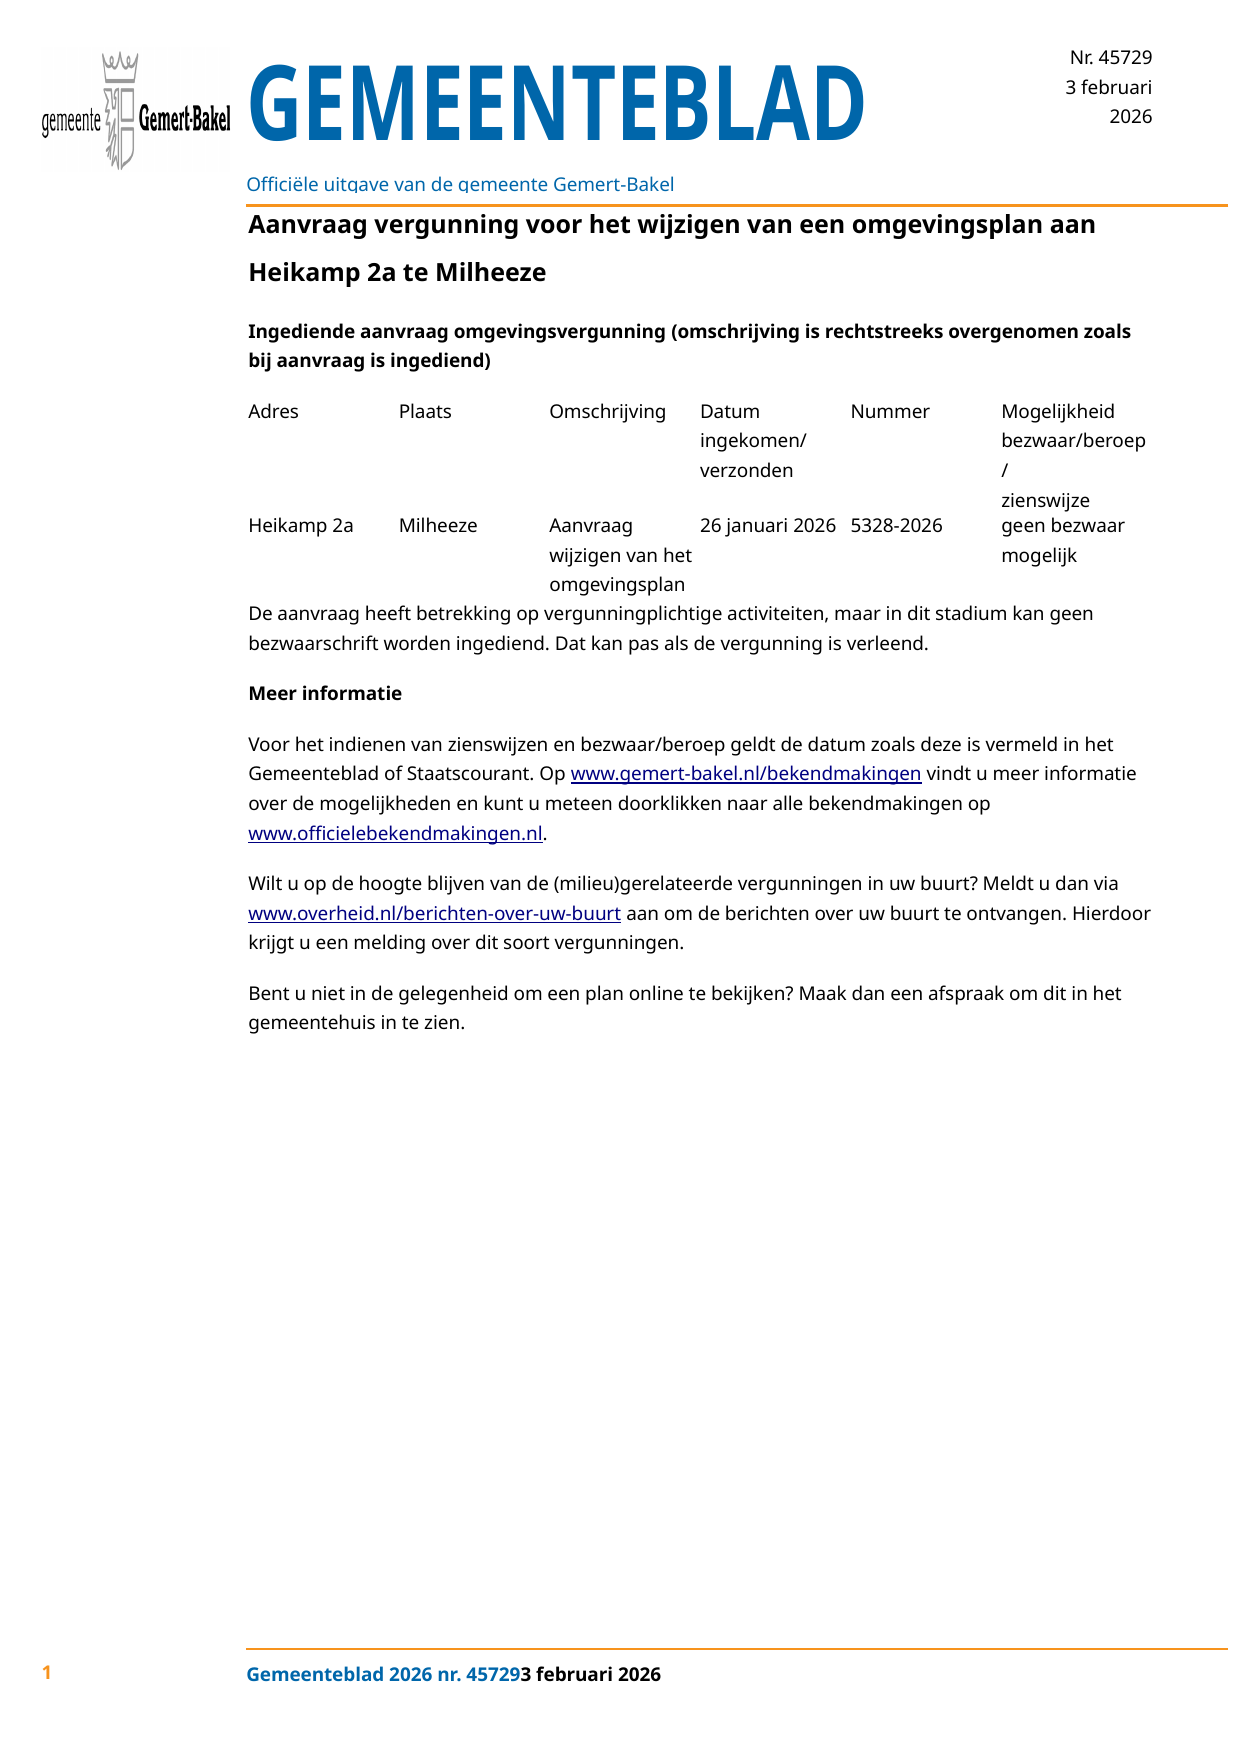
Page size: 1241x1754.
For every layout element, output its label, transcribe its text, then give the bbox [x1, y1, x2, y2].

text Ingediende aanvraag omgevingsvergunning (omschrijving is rechtstreeks overgenomen zoals bij aanvraag is ingediend) [248, 318, 1152, 373]
table_header Datum ingekomen/ verzonden [700, 398, 850, 512]
table_header Plaats [399, 398, 549, 512]
table_cell Heikamp 2a [248, 513, 398, 597]
table_cell geen bezwaar mogelijk [1001, 513, 1152, 597]
table_header Mogelijkheid bezwaar/beroep/ zienswijze [1001, 398, 1152, 512]
text De aanvraag heeft betrekking op vergunningplichtige activiteiten, maar in dit stadium kan geen bezwaarschrift worden ingediend. Dat kan pas als de vergunning is verleend. [248, 601, 1152, 656]
text Voor het indienen van zienswijzen en bezwaar/beroep geldt de datum zoals deze is vermeld in het Gemeenteblad of Staatscourant. Op www.gemert-bakel.nl/bekendmakingen vindt u meer informatie over de mogelijkheden en kunt u meteen doorklikken naar alle bekendmakingen op www.officielebekendmakingen.nl. [248, 731, 1152, 846]
picture [41, 47, 231, 172]
table_cell Milheeze [399, 513, 549, 597]
table_header Adres [248, 398, 398, 512]
table_header Nummer [850, 398, 1001, 512]
table_cell 26 januari 2026 [700, 513, 850, 597]
table_cell 5328-2026 [850, 513, 1001, 597]
text Meer informatie [248, 681, 1152, 706]
text Bent u niet in de gelegenheid om een plan online te bekijken? Maak dan een afspraak om dit in het gemeentehuis in te zien. [248, 980, 1152, 1035]
text Wilt u op de hoogte blijven van de (milieu)gerelateerde vergunningen in uw buurt? Meldt u dan via www.overheid.nl/berichten-over-uw-buurt aan om de berichten over uw buurt te ontvangen. Hierdoor krijgt u een melding over dit soort vergunningen. [248, 870, 1152, 955]
table_cell Aanvraag wijzigen van het omgevingsplan [549, 513, 700, 597]
text Aanvraag vergunning voor het wijzigen van een omgevingsplan aan Heikamp 2a te Milheeze [248, 207, 1152, 288]
table_header Omschrijving [549, 398, 700, 512]
